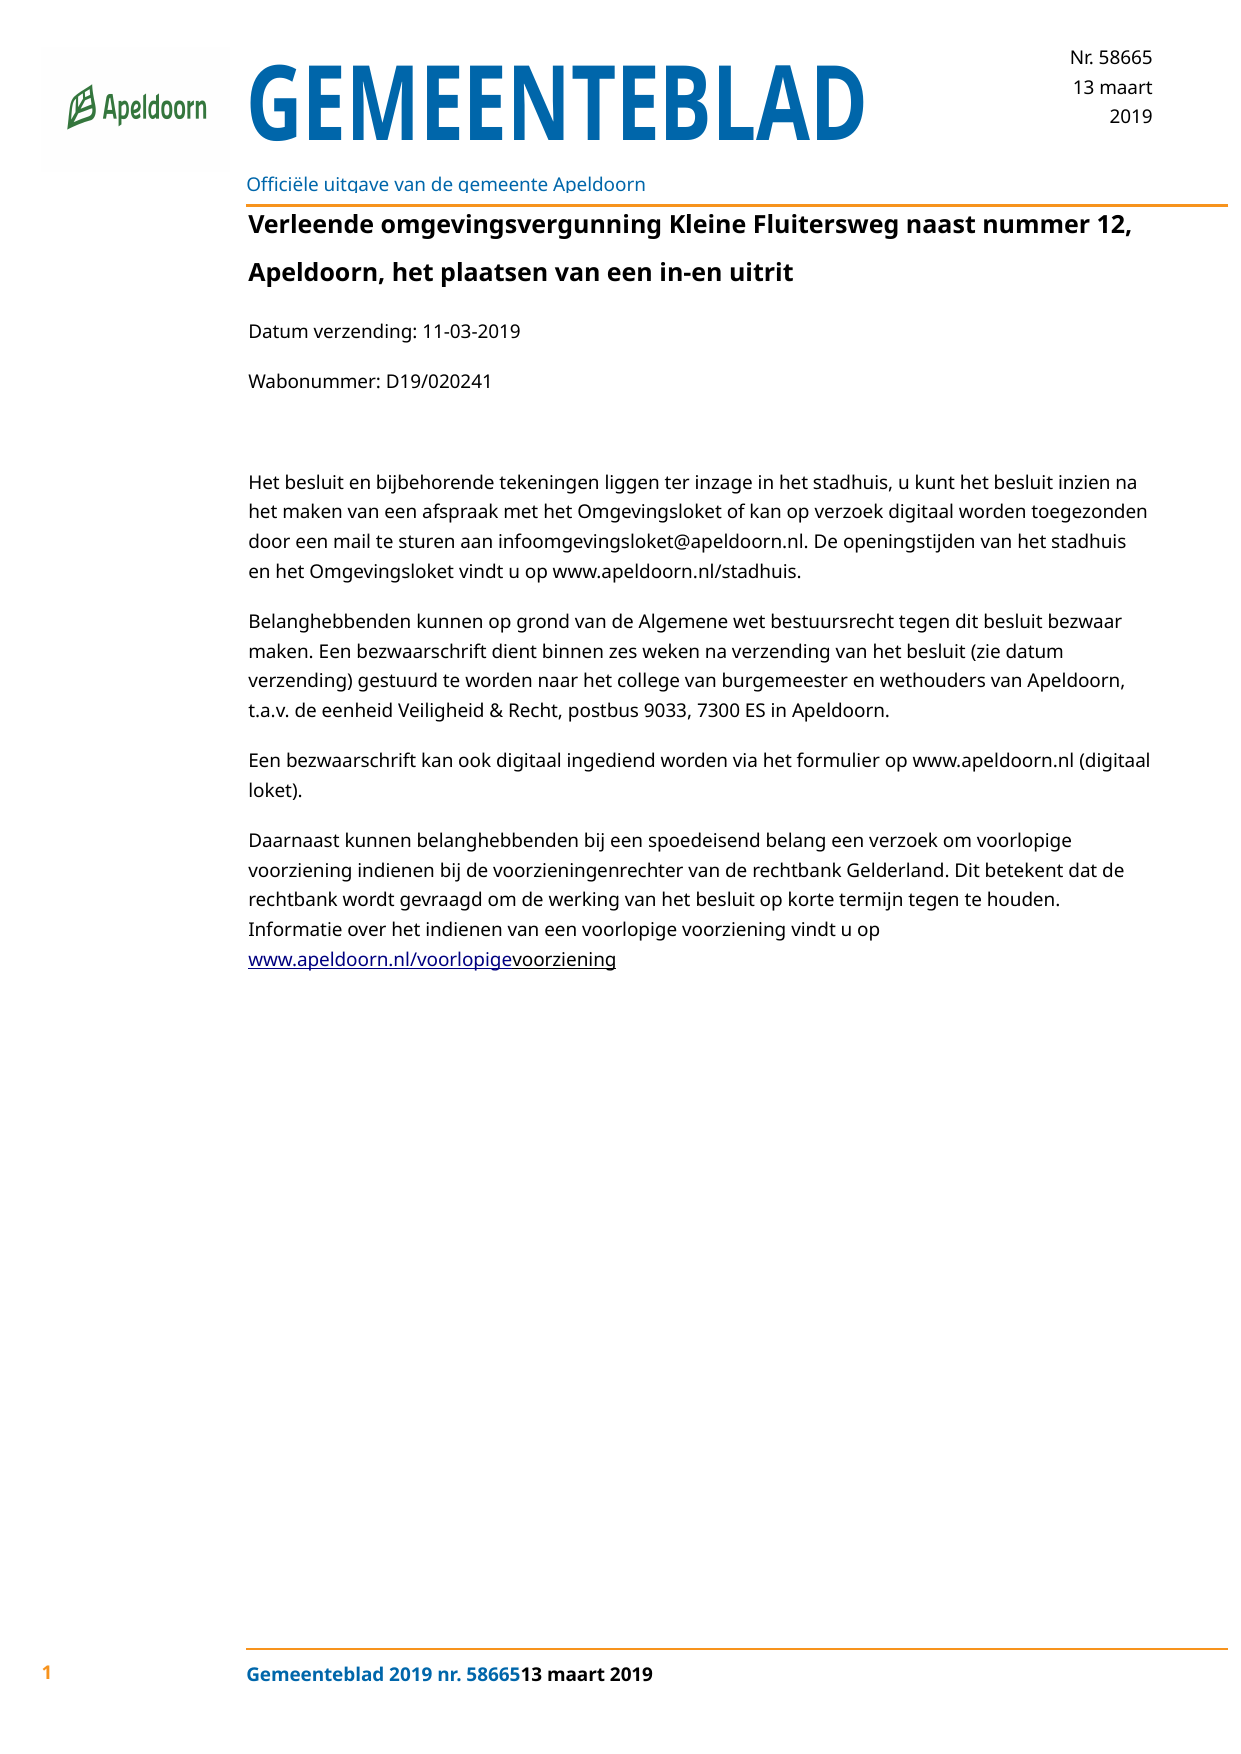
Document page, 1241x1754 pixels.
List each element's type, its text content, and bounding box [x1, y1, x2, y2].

text Het besluit en bijbehorende tekeningen liggen ter inzage in het stadhuis, u kunt het besluit inzien na het maken van een afspraak met het Omgevingsloket of kan op verzoek digitaal worden toegezonden door een mail te sturen aan infoomgevingsloket@apeldoorn.nl. De openingstijden van het stadhuis en het Omgevingsloket vindt u op www.apeldoorn.nl/stadhuis. [248, 469, 1152, 584]
text Een bezwaarschrift kan ook digitaal ingediend worden via het formulier op www.apeldoorn.nl (digitaal loket). [248, 747, 1152, 803]
picture [41, 47, 231, 172]
text Wabonummer: D19/020241 [248, 368, 1152, 394]
text Daarnaast kunnen belanghebbenden bij een spoedeisend belang een verzoek om voorlopige voorziening indienen bij de voorzieningenrechter van de rechtbank Gelderland. Dit betekent dat de rechtbank wordt gevraagd om de werking van het besluit op korte termijn tegen te houden. Informatie over het indienen van een voorlopige voorziening vindt u op www.apeldoorn.nl/voorlopigevoorziening [248, 827, 1152, 972]
text Datum verzending: 11-03-2019 [248, 318, 1152, 344]
text Verleende omgevingsvergunning Kleine Fluitersweg naast nummer 12, Apeldoorn, het plaatsen van een in-en uitrit [248, 207, 1152, 288]
text Belanghebbenden kunnen op grond van de Algemene wet bestuursrecht tegen dit besluit bezwaar maken. Een bezwaarschrift dient binnen zes weken na verzending van het besluit (zie datum verzending) gestuurd te worden naar het college van burgemeester en wethouders van Apeldoorn, t.a.v. de eenheid Veiligheid & Recht, postbus 9033, 7300 ES in Apeldoorn. [248, 608, 1152, 723]
